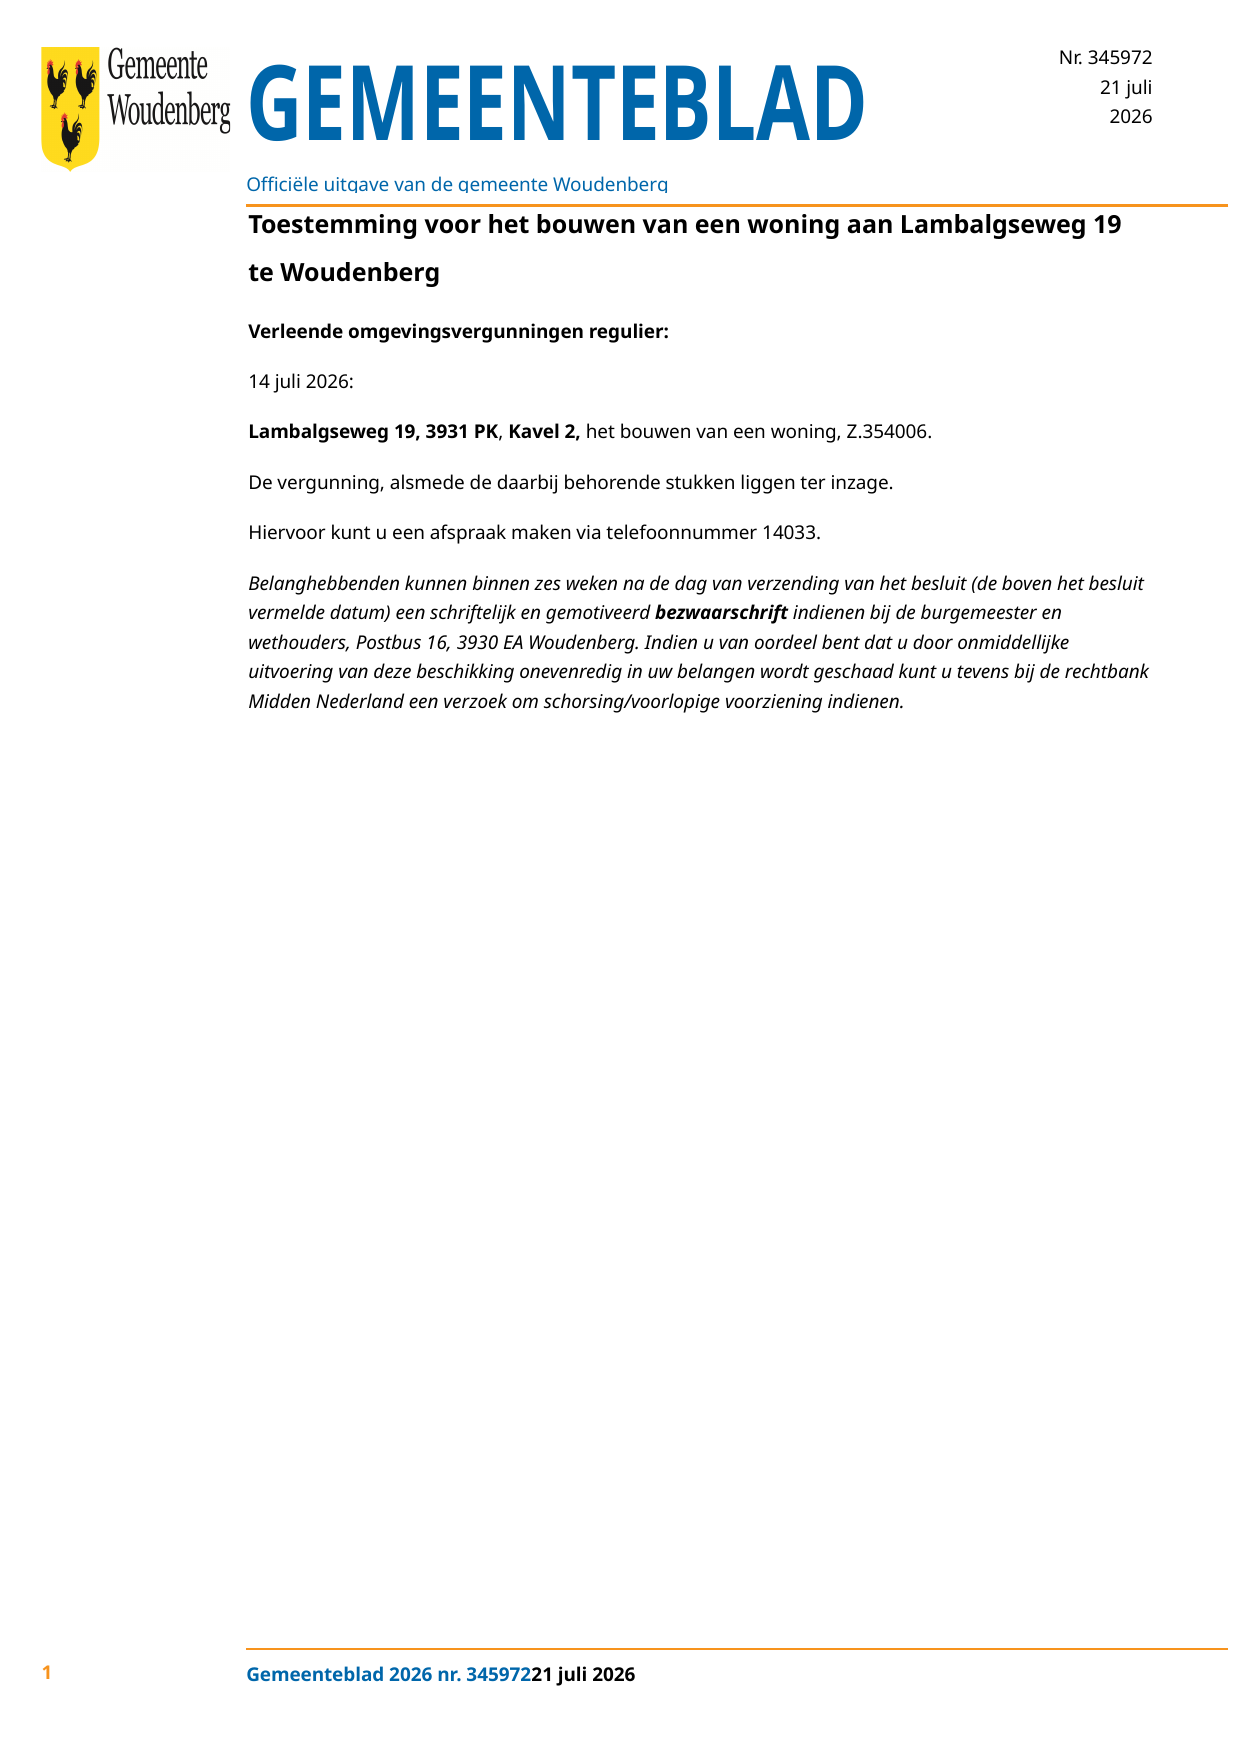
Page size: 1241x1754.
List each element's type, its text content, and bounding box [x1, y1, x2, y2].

picture [41, 47, 231, 172]
text 14 juli 2026: [248, 368, 1152, 394]
text De vergunning, alsmede de daarbij behorende stukken liggen ter inzage. [248, 469, 1152, 495]
text Hiervoor kunt u een afspraak maken via telefoonnummer 14033. [248, 519, 1152, 545]
text Verleende omgevingsvergunningen regulier: [248, 318, 1152, 344]
text Belanghebbenden kunnen binnen zes weken na de dag van verzending van het besluit (de boven het besluit vermelde datum) een schriftelijk en gemotiveerd bezwaarschrift indienen bij de burgemeester en wethouders, Postbus 16, 3930 EA Woudenberg. Indien u van oordeel bent dat u door onmiddellijke uitvoering van deze beschikking onevenredig in uw belangen wordt geschaad kunt u tevens bij de rechtbank Midden Nederland een verzoek om schorsing/voorlopige voorziening indienen. [248, 570, 1152, 714]
text Lambalgseweg 19, 3931 PK, Kavel 2, het bouwen van een woning, Z.354006. [248, 419, 1152, 444]
text Toestemming voor het bouwen van een woning aan Lambalgseweg 19 te Woudenberg [248, 207, 1152, 288]
